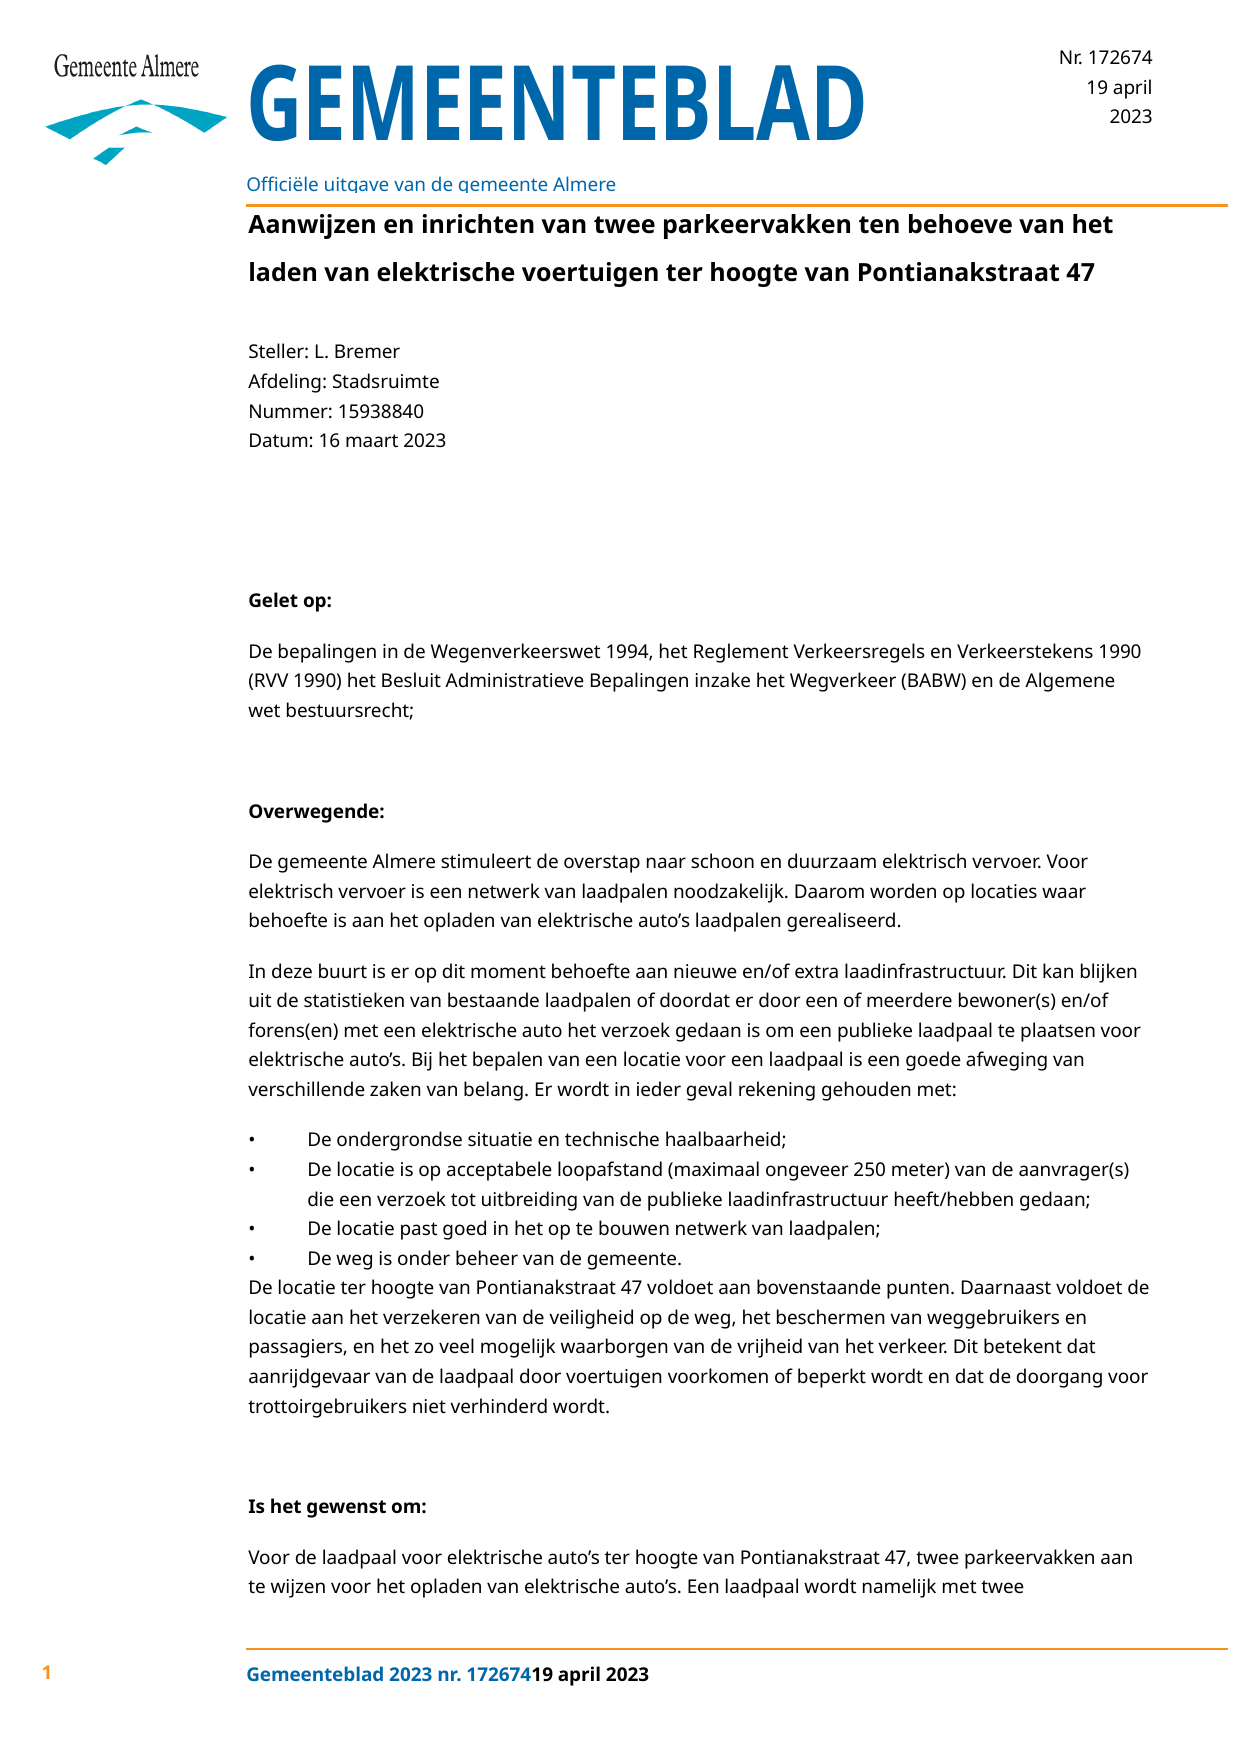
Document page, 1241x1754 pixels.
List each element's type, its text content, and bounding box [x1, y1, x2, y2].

text De bepalingen in de Wegenverkeerswet 1994, het Reglement Verkeersregels en Verkeerstekens 1990 (RVV 1990) het Besluit Administratieve Bepalingen inzake het Wegverkeer (BABW) en de Algemene wet bestuursrecht; [248, 638, 1152, 723]
text Gelet op: [248, 587, 1152, 613]
text Datum: 16 maart 2023 [248, 427, 1152, 453]
list De locatie is op acceptabele loopafstand (maximaal ongeveer 250 meter) van de aanvrager(s) die een verzoek tot uitbreiding van de publieke laadinfrastructuur heeft/hebben gedaan; [248, 1156, 1152, 1211]
text De locatie ter hoogte van Pontianakstraat 47 voldoet aan bovenstaande punten. Daarnaast voldoet de locatie aan het verzekeren van de veiligheid op de weg, het beschermen van weggebruikers en passagiers, en het zo veel mogelijk waarborgen van de vrijheid van het verkeer. Dit betekent dat aanrijdgevaar van de laadpaal door voertuigen voorkomen of beperkt wordt en dat de doorgang voor trottoirgebruikers niet verhinderd wordt. [248, 1274, 1152, 1418]
picture [41, 47, 231, 172]
text In deze buurt is er op dit moment behoefte aan nieuwe en/of extra laadinfrastructuur. Dit kan blijken uit de statistieken van bestaande laadpalen of doordat er door een of meerdere bewoner(s) en/of forens(en) met een elektrische auto het verzoek gedaan is om een publieke laadpaal te plaatsen voor elektrische auto’s. Bij het bepalen van een locatie voor een laadpaal is een goede afweging van verschillende zaken van belang. Er wordt in ieder geval rekening gehouden met: [248, 958, 1152, 1102]
text Overwegende: [248, 798, 1152, 823]
list De ondergrondse situatie en technische haalbaarheid; [248, 1127, 1152, 1152]
text Afdeling: Stadsruimte [248, 368, 1152, 394]
text Aanwijzen en inrichten van twee parkeervakken ten behoeve van het laden van elektrische voertuigen ter hoogte van Pontianakstraat 47 [248, 207, 1152, 288]
text Is het gewenst om: [248, 1494, 1152, 1519]
text Voor de laadpaal voor elektrische auto’s ter hoogte van Pontianakstraat 47, twee parkeervakken aan te wijzen voor het opladen van elektrische auto’s. Een laadpaal wordt namelijk met twee [248, 1544, 1152, 1599]
list De locatie past goed in het op te bouwen netwerk van laadpalen; [248, 1215, 1152, 1241]
list De weg is onder beheer van de gemeente. [248, 1245, 1152, 1271]
text Steller: L. Bremer [248, 339, 1152, 364]
text Nummer: 15938840 [248, 398, 1152, 423]
text De gemeente Almere stimuleert de overstap naar schoon en duurzaam elektrisch vervoer. Voor elektrisch vervoer is een netwerk van laadpalen noodzakelijk. Daarom worden op locaties waar behoefte is aan het opladen van elektrische auto’s laadpalen gerealiseerd. [248, 848, 1152, 933]
